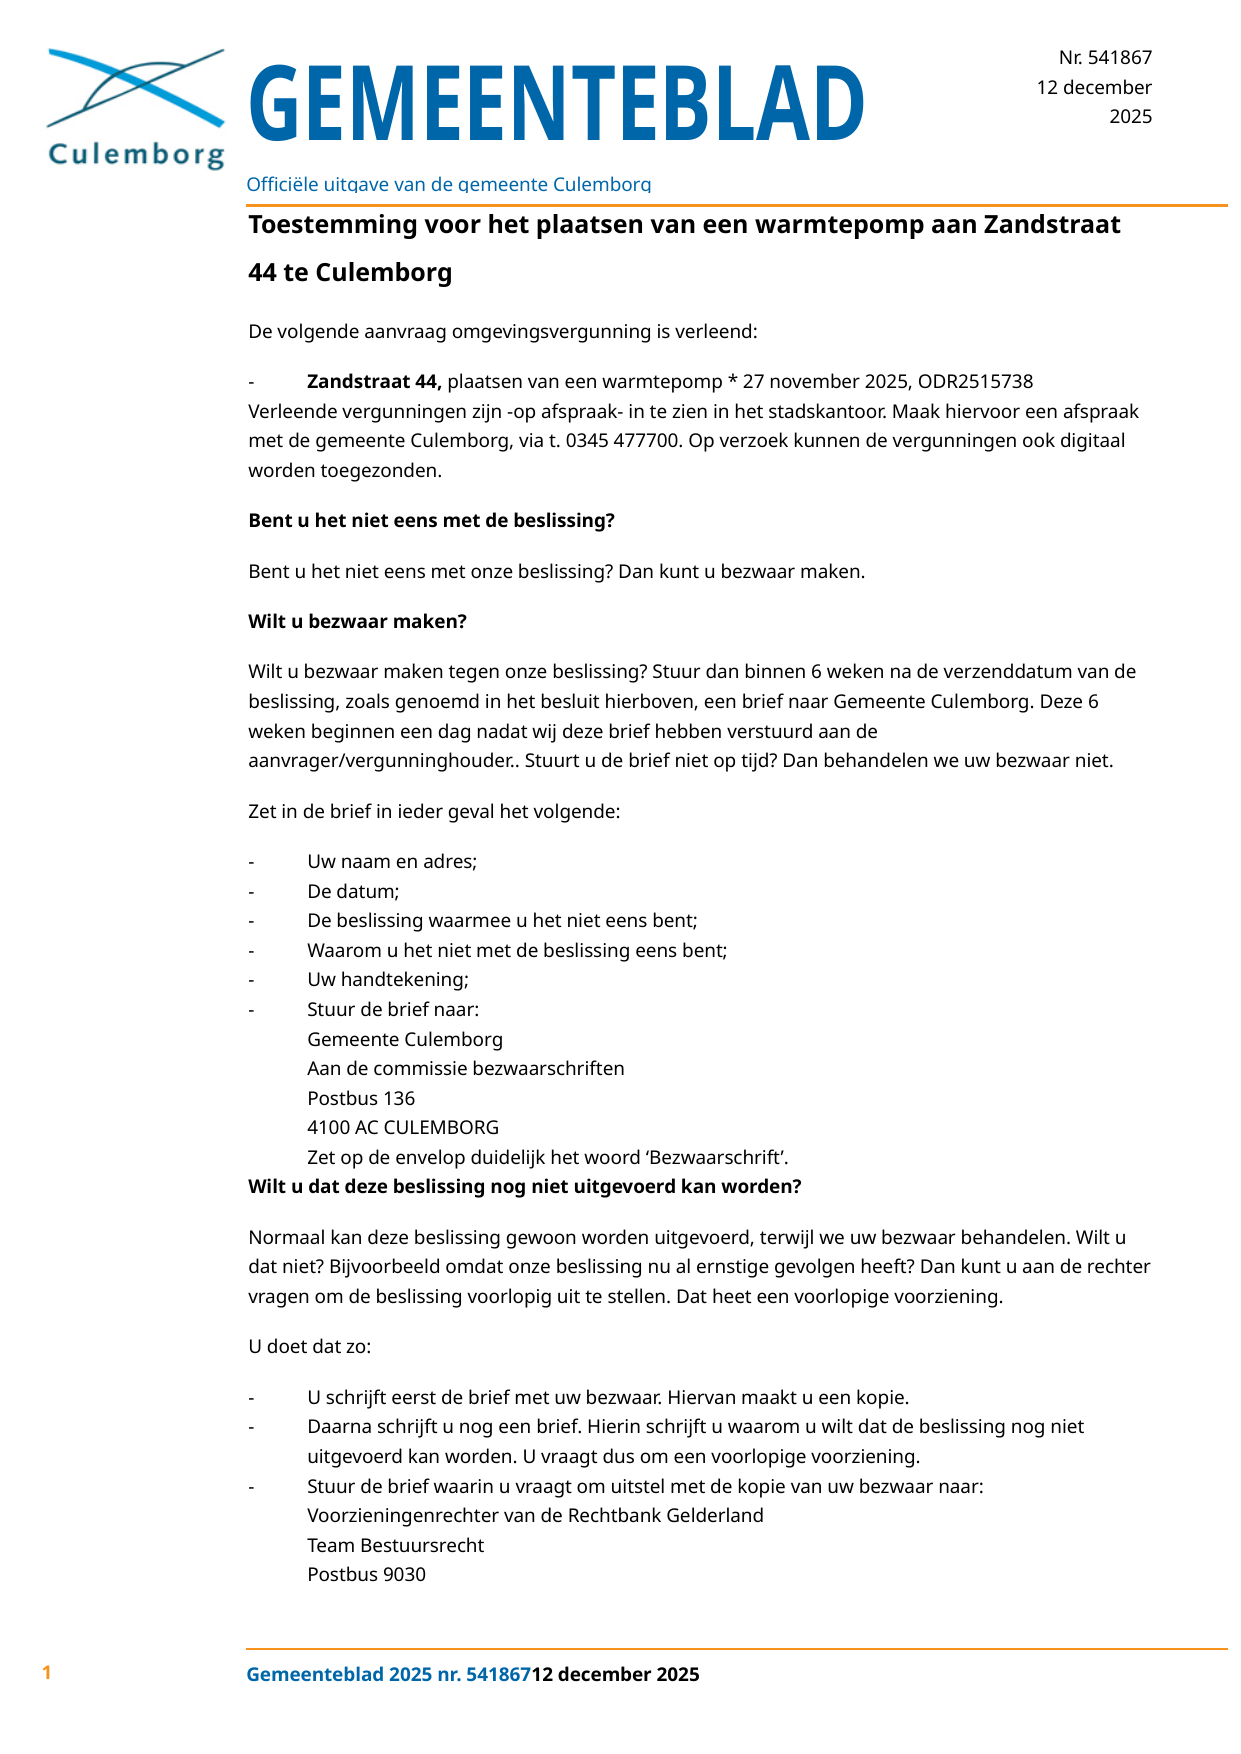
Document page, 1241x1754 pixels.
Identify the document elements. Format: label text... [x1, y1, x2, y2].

text De volgende aanvraag omgevingsvergunning is verleend: [248, 318, 1152, 344]
list Uw handtekening; [248, 967, 1152, 992]
text Normaal kan deze beslissing gewoon worden uitgevoerd, terwijl we uw bezwaar behandelen. Wilt u dat niet? Bijvoorbeeld omdat onze beslissing nu al ernstige gevolgen heeft? Dan kunt u aan de rechter vragen om de beslissing voorlopig uit te stellen. Dat heet een voorlopige voorziening. [248, 1224, 1152, 1309]
list Zandstraat 44, plaatsen van een warmtepomp * 27 november 2025, ODR2515738 [248, 368, 1152, 394]
list De beslissing waarmee u het niet eens bent; [248, 907, 1152, 933]
list Stuur de brief naar: [248, 996, 1152, 1022]
picture [41, 47, 231, 172]
list Daarna schrijft u nog een brief. Hierin schrijft u waarom u wilt dat de beslissing nog niet uitgevoerd kan worden. U vraagt dus om een voorlopige voorziening. [248, 1414, 1152, 1469]
text Verleende vergunningen zijn -op afspraak- in te zien in het stadskantoor. Maak hiervoor een afspraak met de gemeente Culemborg, via t. 0345 477700. Op verzoek kunnen de vergunningen ook digitaal worden toegezonden. [248, 398, 1152, 483]
list Postbus 9030 [248, 1562, 1152, 1587]
text Zet in de brief in ieder geval het volgende: [248, 798, 1152, 824]
list De datum; [248, 878, 1152, 904]
list Aan de commissie bezwaarschriften [248, 1055, 1152, 1081]
list 4100 AC CULEMBORG [248, 1114, 1152, 1140]
text Toestemming voor het plaatsen van een warmtepomp aan Zandstraat 44 te Culemborg [248, 207, 1152, 288]
text Wilt u dat deze beslissing nog niet uitgevoerd kan worden? [248, 1174, 1152, 1199]
text Wilt u bezwaar maken? [248, 608, 1152, 634]
list Voorzieningenrechter van de Rechtbank Gelderland [248, 1502, 1152, 1528]
list Uw naam en adres; [248, 848, 1152, 874]
list Postbus 136 [248, 1085, 1152, 1111]
text Wilt u bezwaar maken tegen onze beslissing? Stuur dan binnen 6 weken na de verzenddatum van de beslissing, zoals genoemd in het besluit hierboven, een brief naar Gemeente Culemborg. Deze 6 weken beginnen een dag nadat wij deze brief hebben verstuurd aan de aanvrager/vergunninghouder.. Stuurt u de brief niet op tijd? Dan behandelen we uw bezwaar niet. [248, 659, 1152, 773]
list Waarom u het niet met de beslissing eens bent; [248, 937, 1152, 963]
text Bent u het niet eens met de beslissing? [248, 507, 1152, 533]
text U doet dat zo: [248, 1334, 1152, 1359]
list Stuur de brief waarin u vraagt om uitstel met de kopie van uw bezwaar naar: [248, 1473, 1152, 1499]
list Gemeente Culemborg [248, 1026, 1152, 1052]
list U schrijft eerst de brief met uw bezwaar. Hiervan maakt u een kopie. [248, 1384, 1152, 1410]
list Team Bestuursrecht [248, 1532, 1152, 1558]
text Bent u het niet eens met onze beslissing? Dan kunt u bezwaar maken. [248, 558, 1152, 584]
list Zet op de envelop duidelijk het woord ‘Bezwaarschrift’. [248, 1144, 1152, 1170]
